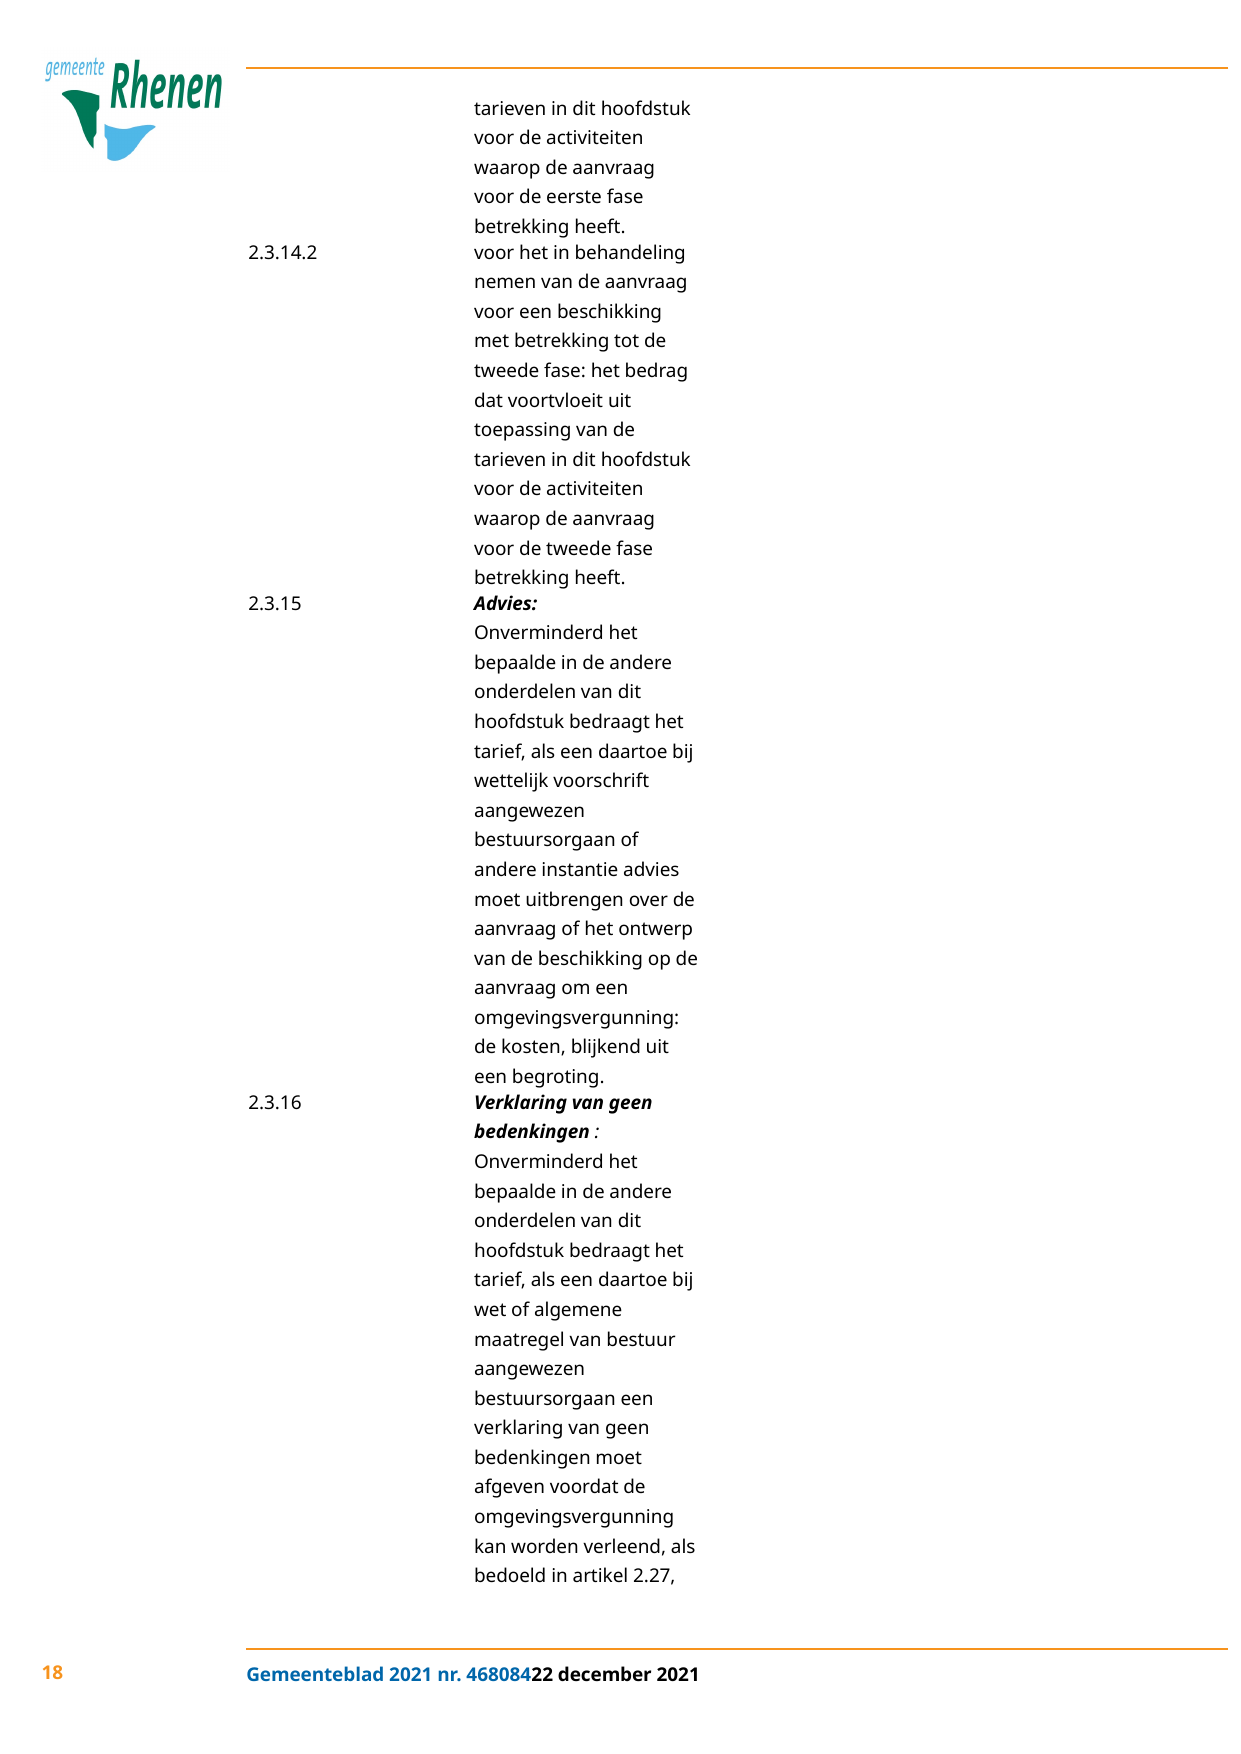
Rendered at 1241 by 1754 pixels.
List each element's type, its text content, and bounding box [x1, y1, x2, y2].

table_cell [700, 239, 926, 590]
table_cell 2.3.16 [248, 1089, 474, 1588]
table_cell [700, 590, 926, 1089]
table_cell [926, 1089, 1152, 1588]
table_cell tarieven in dit hoofdstuk voor de activiteiten waarop de aanvraag voor de eerste fase betrekking heeft. [474, 95, 700, 239]
table_cell Advies: Onverminderd het bepaalde in de andere onderdelen van dit hoofdstuk bedraagt het tarief, als een daartoe bij wettelijk voorschrift aangewezen bestuursorgaan of andere instantie advies moet uitbrengen over de aanvraag of het ontwerp van de beschikking op de aanvraag om een omgevingsvergunning: de kosten, blijkend uit een begroting. [474, 590, 700, 1089]
table_cell 2.3.15 [248, 590, 474, 1089]
table_cell [926, 239, 1152, 590]
table_cell [248, 95, 474, 239]
table_cell [700, 1089, 926, 1588]
table_cell [926, 95, 1152, 239]
table_cell voor het in behandeling nemen van de aanvraag voor een beschikking met betrekking tot de tweede fase: het bedrag dat voortvloeit uit toepassing van de tarieven in dit hoofdstuk voor de activiteiten waarop de aanvraag voor de tweede fase betrekking heeft. [474, 239, 700, 590]
picture [41, 47, 231, 172]
table_cell Verklaring van geen bedenkingen : Onverminderd het bepaalde in de andere onderdelen van dit hoofdstuk bedraagt het tarief, als een daartoe bij wet of algemene maatregel van bestuur aangewezen bestuursorgaan een verklaring van geen bedenkingen moet afgeven voordat de omgevingsvergunning kan worden verleend, als bedoeld in artikel 2.27, [474, 1089, 700, 1588]
table_cell [926, 590, 1152, 1089]
table_cell 2.3.14.2 [248, 239, 474, 590]
table_cell [700, 95, 926, 239]
